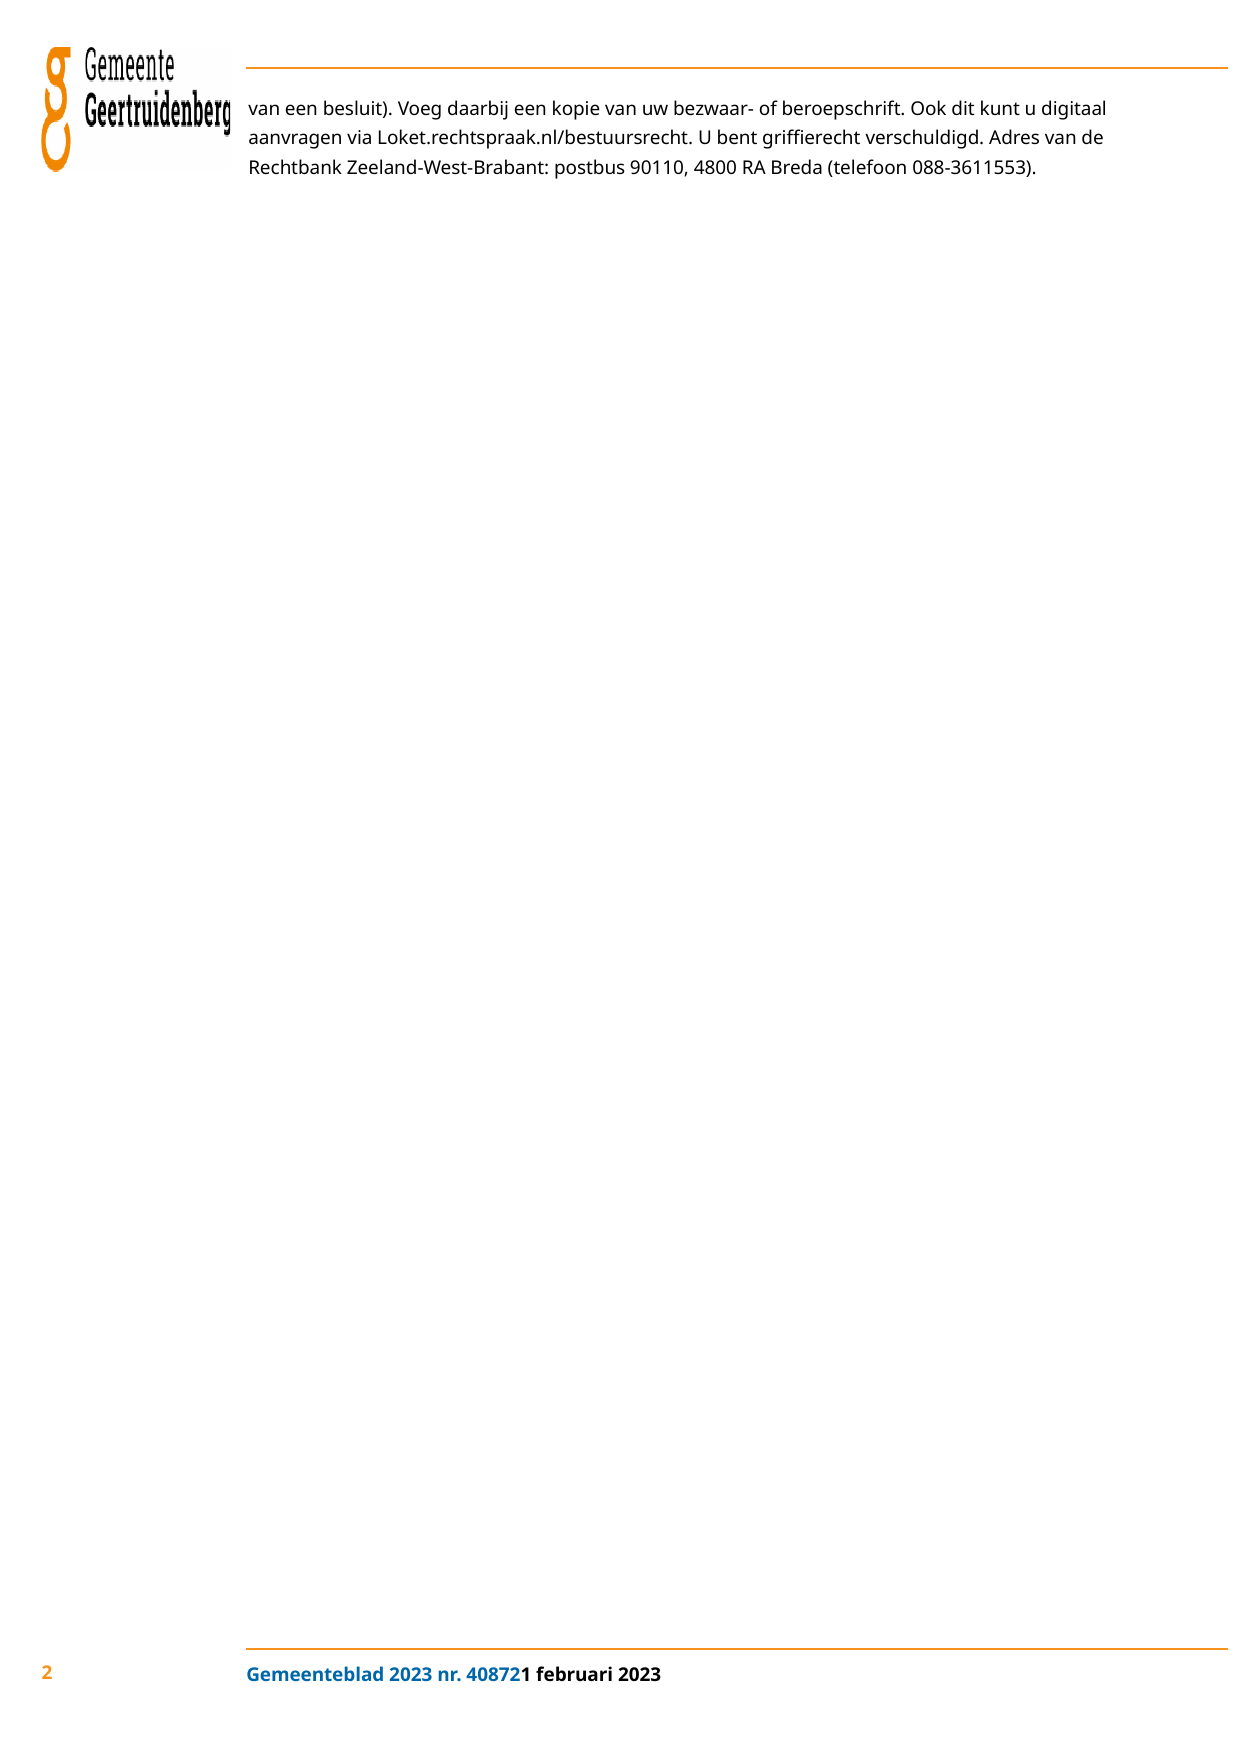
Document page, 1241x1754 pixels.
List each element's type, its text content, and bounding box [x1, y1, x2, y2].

picture [41, 47, 231, 172]
text van een besluit). Voeg daarbij een kopie van uw bezwaar- of beroepschrift. Ook dit kunt u digitaal aanvragen via Loket.rechtspraak.nl/bestuursrecht. U bent griffierecht verschuldigd. Adres van de Rechtbank Zeeland-West-Brabant: postbus 90110, 4800 RA Breda (telefoon 088-3611553). [248, 95, 1152, 180]
